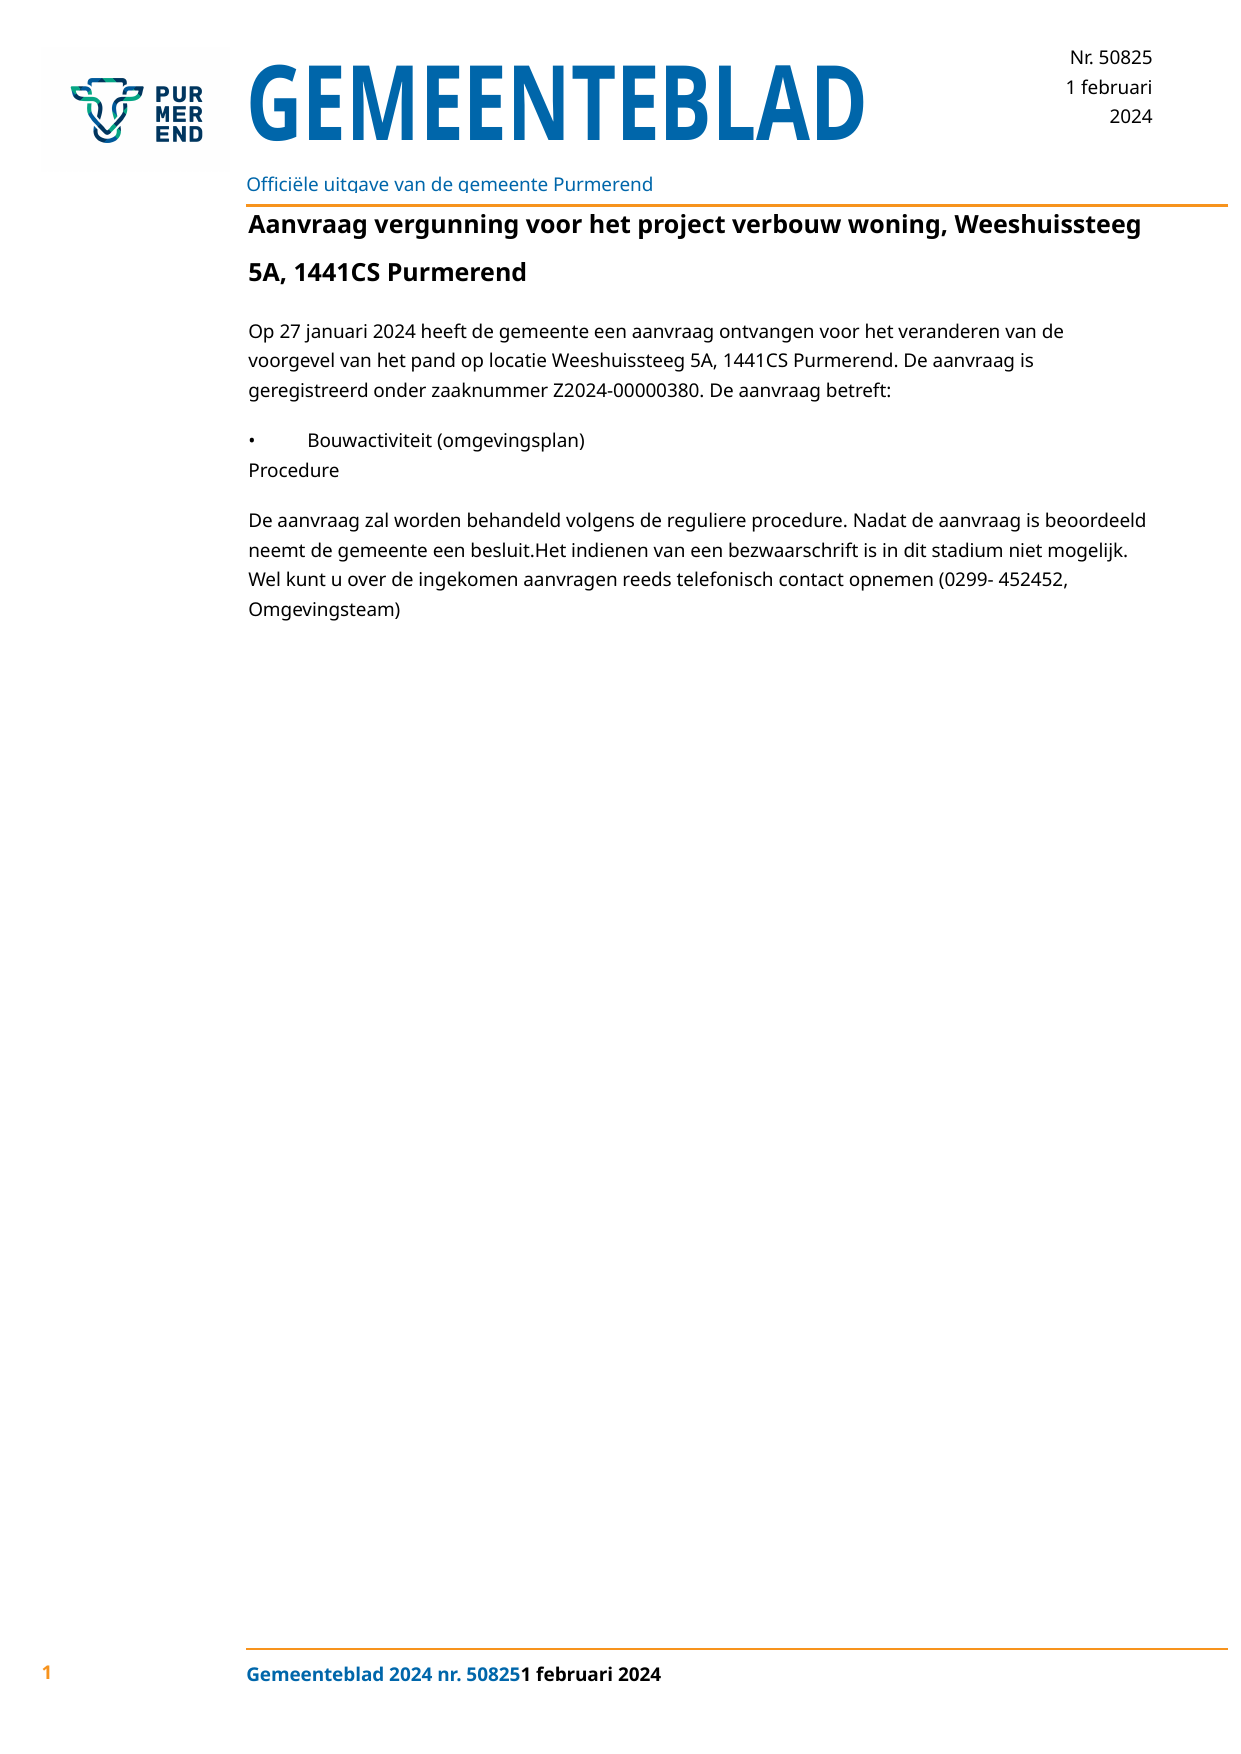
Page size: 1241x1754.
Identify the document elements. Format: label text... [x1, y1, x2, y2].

text De aanvraag zal worden behandeld volgens de reguliere procedure. Nadat de aanvraag is beoordeeld neemt de gemeente een besluit.Het indienen van een bezwaarschrift is in dit stadium niet mogelijk. Wel kunt u over de ingekomen aanvragen reeds telefonisch contact opnemen (0299- 452452, Omgevingsteam) [248, 507, 1152, 622]
text Op 27 januari 2024 heeft de gemeente een aanvraag ontvangen voor het veranderen van de voorgevel van het pand op locatie Weeshuissteeg 5A, 1441CS Purmerend. De aanvraag is geregistreerd onder zaaknummer Z2024-00000380. De aanvraag betreft: [248, 318, 1152, 403]
text Procedure [248, 457, 1152, 483]
text Aanvraag vergunning voor het project verbouw woning, Weeshuissteeg 5A, 1441CS Purmerend [248, 207, 1152, 288]
list Bouwactiviteit (omgevingsplan) [248, 427, 1152, 453]
picture [41, 47, 231, 172]
